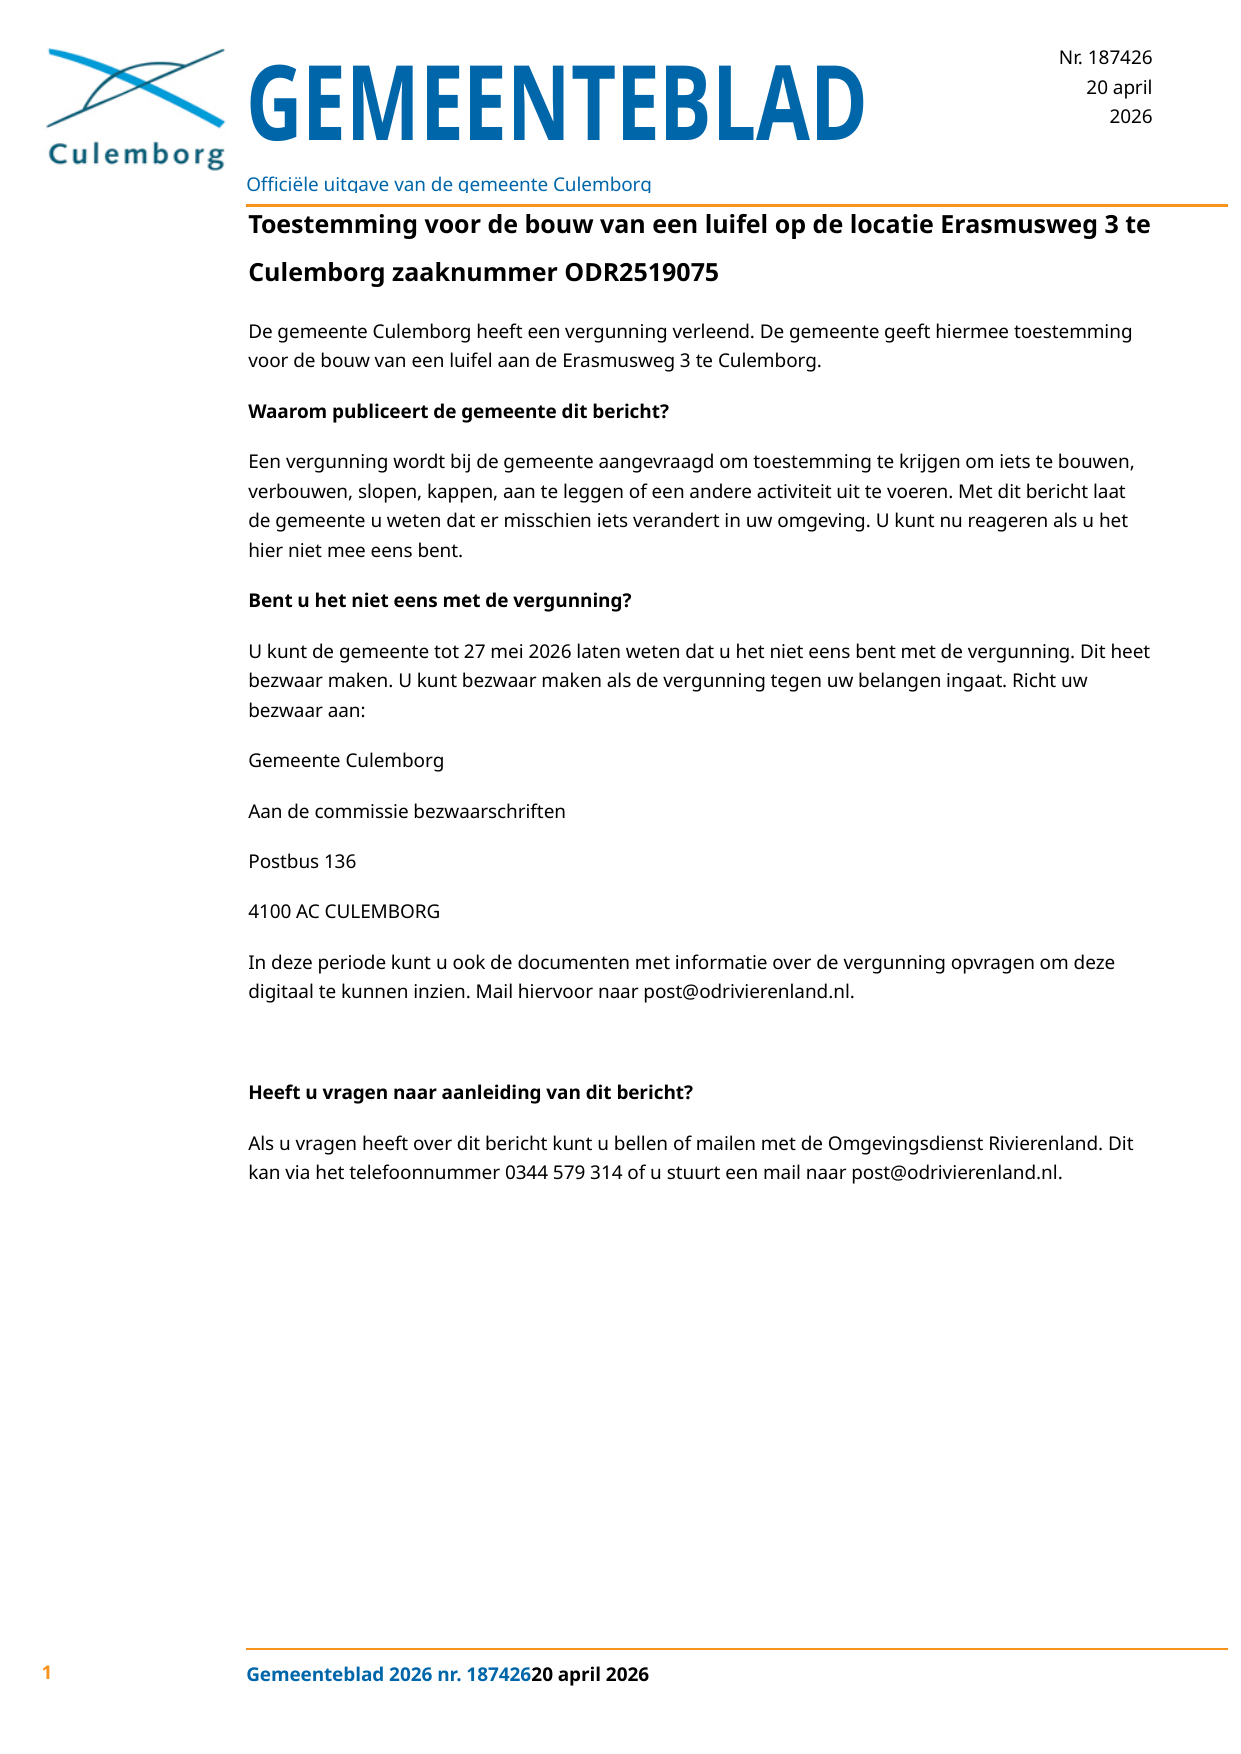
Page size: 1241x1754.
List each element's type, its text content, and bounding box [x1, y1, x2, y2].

text U kunt de gemeente tot 27 mei 2026 laten weten dat u het niet eens bent met de vergunning. Dit heet bezwaar maken. U kunt bezwaar maken als de vergunning tegen uw belangen ingaat. Richt uw bezwaar aan: [248, 638, 1152, 723]
text Gemeente Culemborg [248, 747, 1152, 773]
text In deze periode kunt u ook de documenten met informatie over de vergunning opvragen om deze digitaal te kunnen inzien. Mail hiervoor naar post@odrivierenland.nl. [248, 949, 1152, 1004]
text Postbus 136 [248, 848, 1152, 874]
text Toestemming voor de bouw van een luifel op de locatie Erasmusweg 3 te Culemborg zaaknummer ODR2519075 [248, 207, 1152, 288]
text De gemeente Culemborg heeft een vergunning verleend. De gemeente geeft hiermee toestemming voor de bouw van een luifel aan de Erasmusweg 3 te Culemborg. [248, 318, 1152, 373]
text Aan de commissie bezwaarschriften [248, 798, 1152, 824]
text Bent u het niet eens met de vergunning? [248, 587, 1152, 613]
text Heeft u vragen naar aanleiding van dit bericht? [248, 1079, 1152, 1105]
text 4100 AC CULEMBORG [248, 899, 1152, 924]
text Waarom publiceert de gemeente dit bericht? [248, 398, 1152, 424]
text Een vergunning wordt bij de gemeente aangevraagd om toestemming te krijgen om iets te bouwen, verbouwen, slopen, kappen, aan te leggen of een andere activiteit uit te voeren. Met dit bericht laat de gemeente u weten dat er misschien iets verandert in uw omgeving. U kunt nu reageren als u het hier niet mee eens bent. [248, 448, 1152, 563]
text Als u vragen heeft over dit bericht kunt u bellen of mailen met de Omgevingsdienst Rivierenland. Dit kan via het telefoonnummer 0344 579 314 of u stuurt een mail naar post@odrivierenland.nl. [248, 1130, 1152, 1185]
picture [41, 47, 231, 172]
